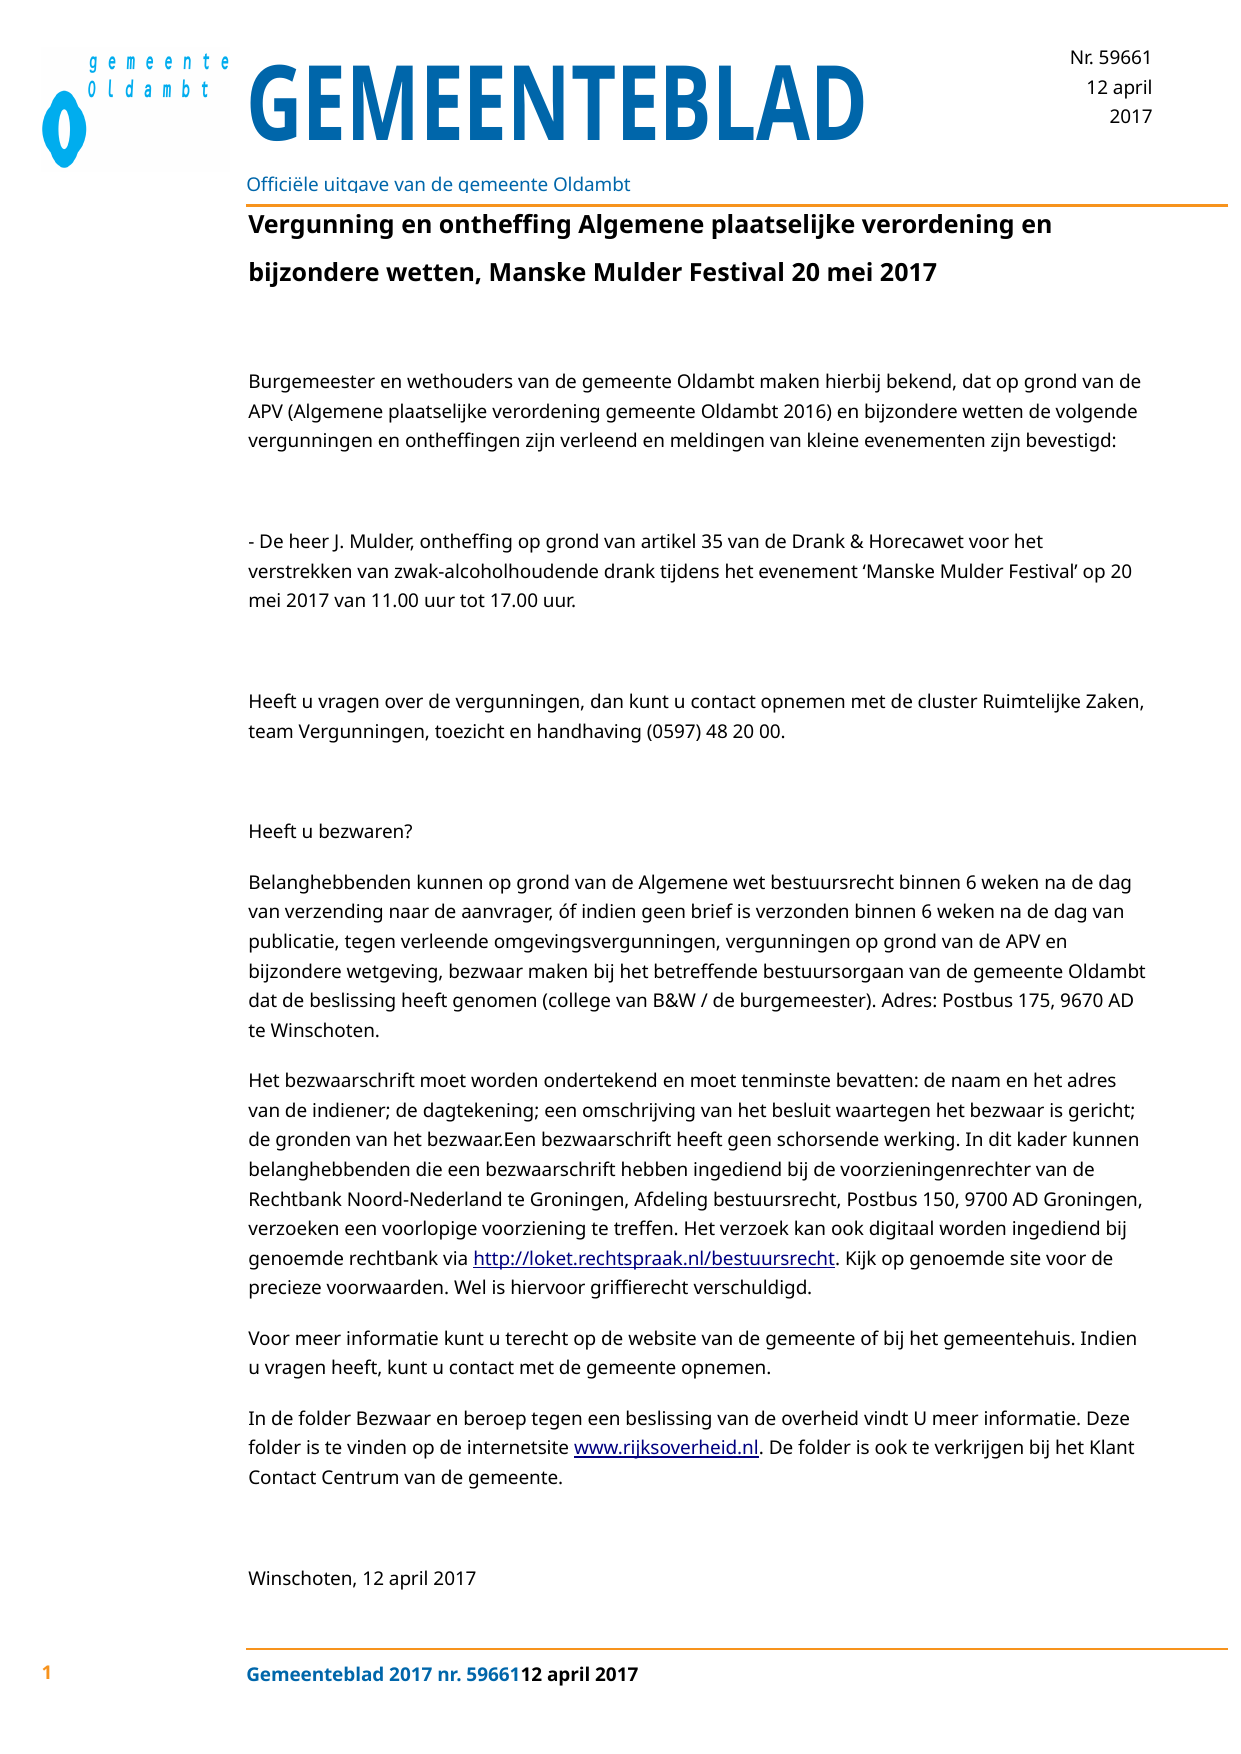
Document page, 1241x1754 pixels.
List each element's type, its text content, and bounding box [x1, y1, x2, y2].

text - De heer J. Mulder, ontheffing op grond van artikel 35 van de Drank & Horecawet voor het verstrekken van zwak-alcoholhoudende drank tijdens het evenement ‘Manske Mulder Festival’ op 20 mei 2017 van 11.00 uur tot 17.00 uur. [248, 528, 1152, 613]
text Belanghebbenden kunnen op grond van de Algemene wet bestuursrecht binnen 6 weken na de dag van verzending naar de aanvrager, óf indien geen brief is verzonden binnen 6 weken na de dag van publicatie, tegen verleende omgevingsvergunningen, vergunningen op grond van de APV en bijzondere wetgeving, bezwaar maken bij het betreffende bestuursorgaan van de gemeente Oldambt dat de beslissing heeft genomen (college van B&W / de burgemeester). Adres: Postbus 175, 9670 AD te Winschoten. [248, 869, 1152, 1043]
text Het bezwaarschrift moet worden ondertekend en moet tenminste bevatten: de naam en het adres van de indiener; de dagtekening; een omschrijving van het besluit waartegen het bezwaar is gericht; de gronden van het bezwaar.Een bezwaarschrift heeft geen schorsende werking. In dit kader kunnen belanghebbenden die een bezwaarschrift hebben ingediend bij de voorzieningenrechter van de Rechtbank Noord-Nederland te Groningen, Afdeling bestuursrecht, Postbus 150, 9700 AD Groningen, verzoeken een voorlopige voorziening te treffen. Het verzoek kan ook digitaal worden ingediend bij genoemde rechtbank via http://loket.rechtspraak.nl/bestuursrecht. Kijk op genoemde site voor de precieze voorwaarden. Wel is hiervoor griffierecht verschuldigd. [248, 1067, 1152, 1300]
text Heeft u vragen over de vergunningen, dan kunt u contact opnemen met de cluster Ruimtelijke Zaken, team Vergunningen, toezicht en handhaving (0597) 48 20 00. [248, 688, 1152, 744]
text Burgemeester en wethouders van de gemeente Oldambt maken hierbij bekend, dat op grond van de APV (Algemene plaatselijke verordening gemeente Oldambt 2016) en bijzondere wetten de volgende vergunningen en ontheffingen zijn verleend en meldingen van kleine evenementen zijn bevestigd: [248, 368, 1152, 453]
text In de folder Bezwaar en beroep tegen een beslissing van de overheid vindt U meer informatie. Deze folder is te vinden op de internetsite www.rijksoverheid.nl. De folder is ook te verkrijgen bij het Klant Contact Centrum van de gemeente. [248, 1405, 1152, 1490]
text Heeft u bezwaren? [248, 819, 1152, 844]
text Voor meer informatie kunt u terecht op de website van de gemeente of bij het gemeentehuis. Indien u vragen heeft, kunt u contact met de gemeente opnemen. [248, 1325, 1152, 1380]
text Vergunning en ontheffing Algemene plaatselijke verordening en bijzondere wetten, Manske Mulder Festival 20 mei 2017 [248, 207, 1152, 288]
text Winschoten, 12 april 2017 [248, 1565, 1152, 1591]
picture [41, 47, 231, 172]
